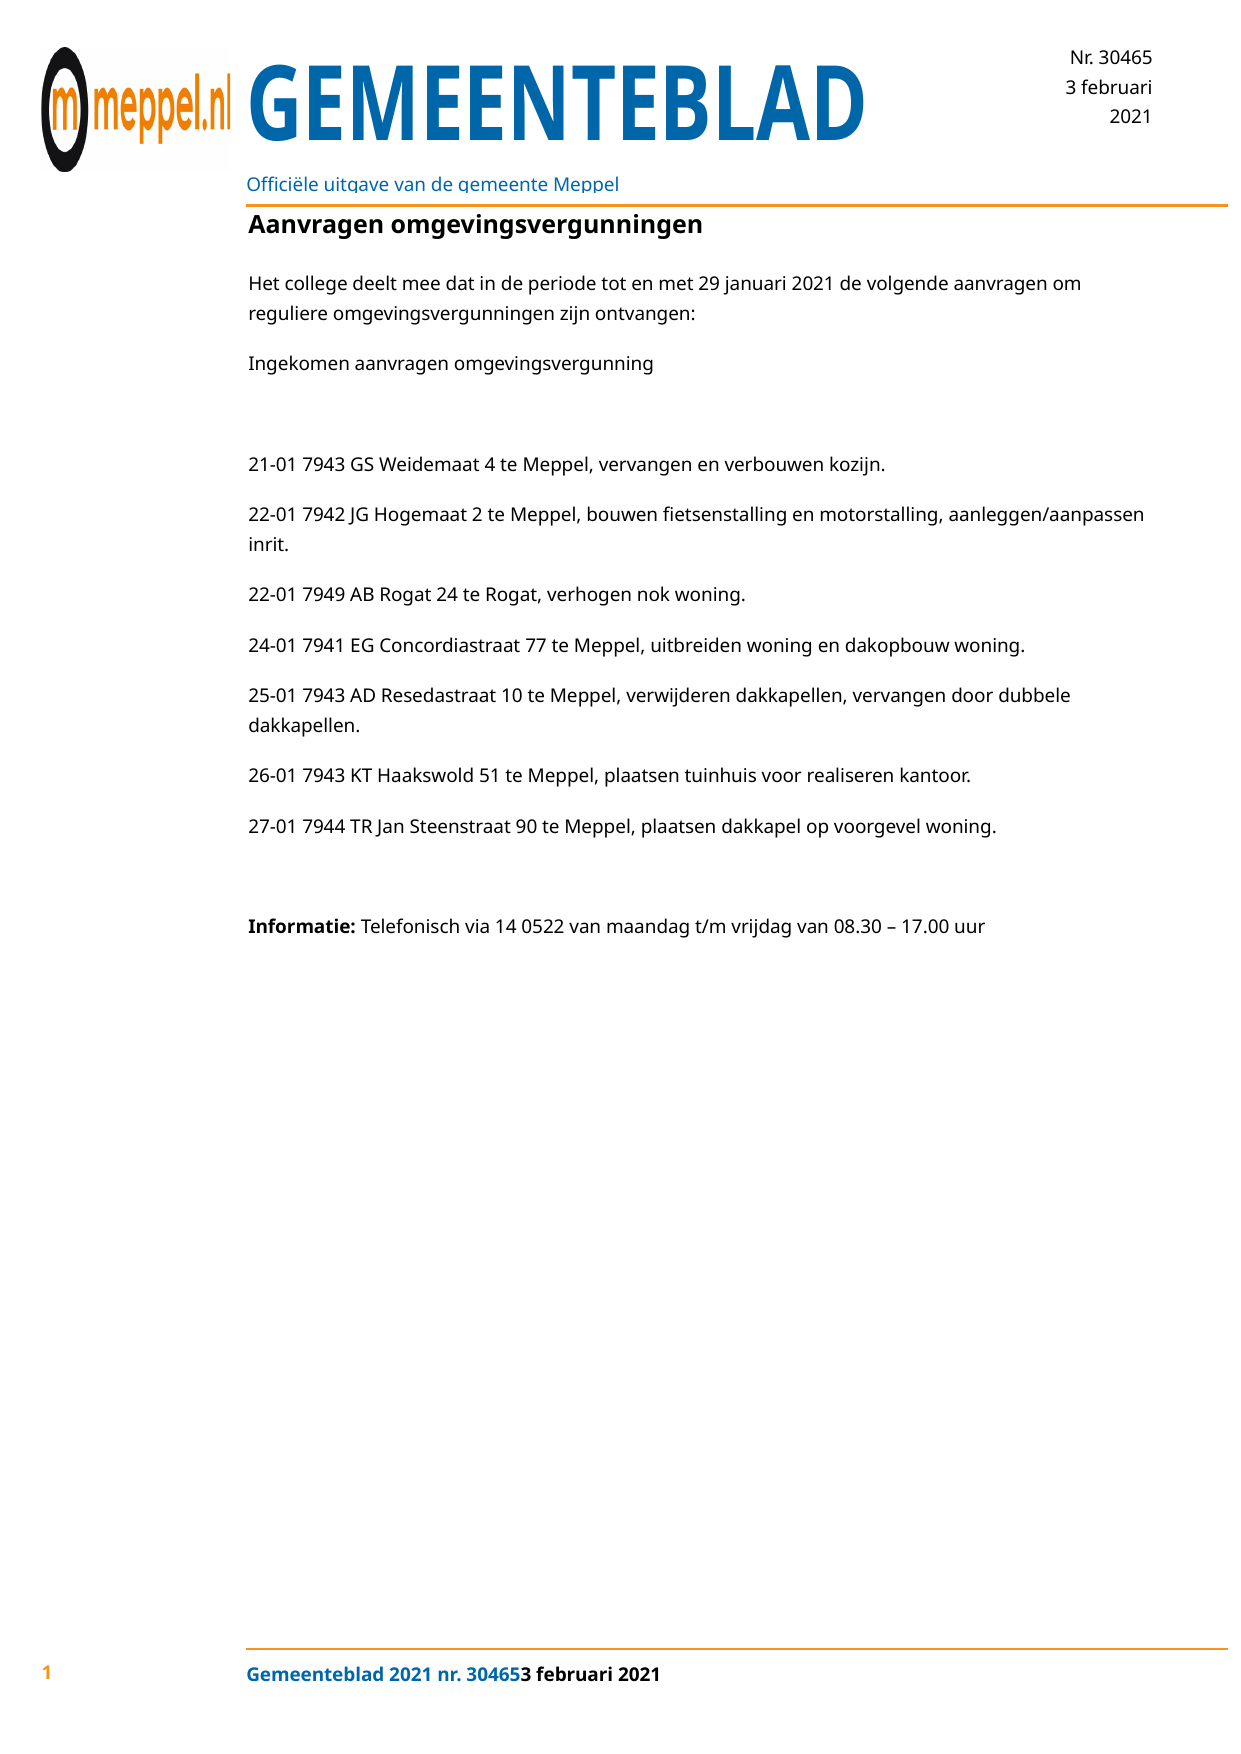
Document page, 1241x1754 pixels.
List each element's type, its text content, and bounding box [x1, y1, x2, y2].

text 21-01 7943 GS Weidemaat 4 te Meppel, vervangen en verbouwen kozijn. [248, 451, 1152, 477]
text 22-01 7949 AB Rogat 24 te Rogat, verhogen nok woning. [248, 582, 1152, 607]
text 25-01 7943 AD Resedastraat 10 te Meppel, verwijderen dakkapellen, vervangen door dubbele dakkapellen. [248, 682, 1152, 738]
text 26-01 7943 KT Haakswold 51 te Meppel, plaatsen tuinhuis voor realiseren kantoor. [248, 762, 1152, 788]
text Aanvragen omgevingsvergunningen [248, 207, 1152, 241]
text 22-01 7942 JG Hogemaat 2 te Meppel, bouwen fietsenstalling en motorstalling, aanleggen/aanpassen inrit. [248, 502, 1152, 557]
text Informatie: Telefonisch via 14 0522 van maandag t/m vrijdag van 08.30 – 17.00 uur [248, 914, 1152, 939]
text 27-01 7944 TR Jan Steenstraat 90 te Meppel, plaatsen dakkapel op voorgevel woning. [248, 813, 1152, 838]
picture [41, 47, 231, 172]
text 24-01 7941 EG Concordiastraat 77 te Meppel, uitbreiden woning en dakopbouw woning. [248, 632, 1152, 658]
text Ingekomen aanvragen omgevingsvergunning [248, 350, 1152, 376]
text Het college deelt mee dat in de periode tot en met 29 januari 2021 de volgende aanvragen om reguliere omgevingsvergunningen zijn ontvangen: [248, 270, 1152, 326]
